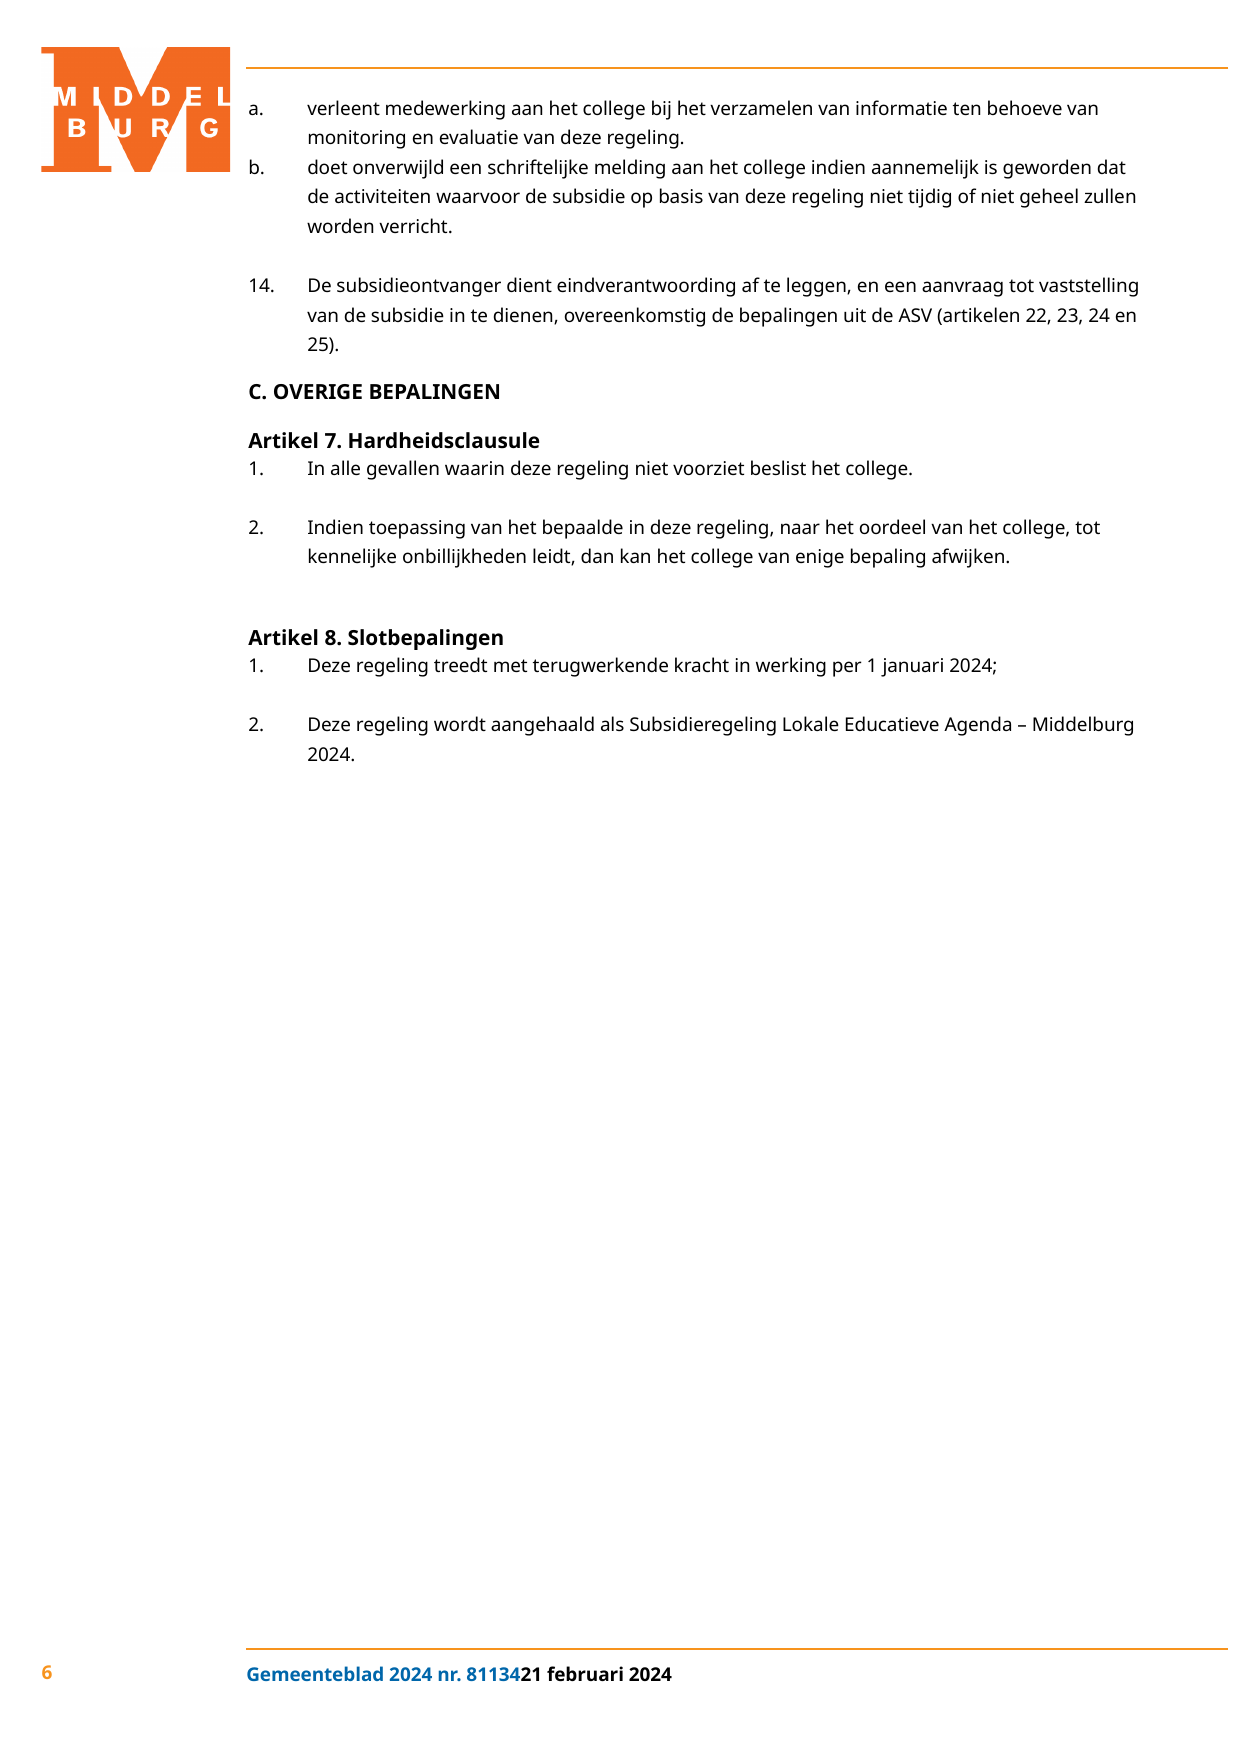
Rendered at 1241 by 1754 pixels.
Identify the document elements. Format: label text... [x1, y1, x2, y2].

list verleent medewerking aan het college bij het verzamelen van informatie ten behoeve van monitoring en evaluatie van deze regeling. [248, 95, 1152, 150]
text Artikel 7. Hardheidsclausule [248, 426, 1152, 455]
list De subsidieontvanger dient eindverantwoording af te leggen, en een aanvraag tot vaststelling van de subsidie in te dienen, overeenkomstig de bepalingen uit de ASV (artikelen 22, 23, 24 en 25). [248, 272, 1152, 357]
list In alle gevallen waarin deze regeling niet voorziet beslist het college. [248, 455, 1152, 481]
text Artikel 8. Slotbepalingen [248, 623, 1152, 652]
list Indien toepassing van het bepaalde in deze regeling, naar het oordeel van het college, tot kennelijke onbillijkheden leidt, dan kan het college van enige bepaling afwijken. [248, 514, 1152, 569]
list doet onverwijld een schriftelijke melding aan het college indien aannemelijk is geworden dat de activiteiten waarvoor de subsidie op basis van deze regeling niet tijdig of niet geheel zullen worden verricht. [248, 154, 1152, 239]
list Deze regeling treedt met terugwerkende kracht in werking per 1 januari 2024; [248, 652, 1152, 678]
text C. OVERIGE BEPALINGEN [248, 377, 1152, 406]
list Deze regeling wordt aangehaald als Subsidieregeling Lokale Educatieve Agenda – Middelburg 2024. [248, 711, 1152, 766]
picture [41, 47, 231, 172]
